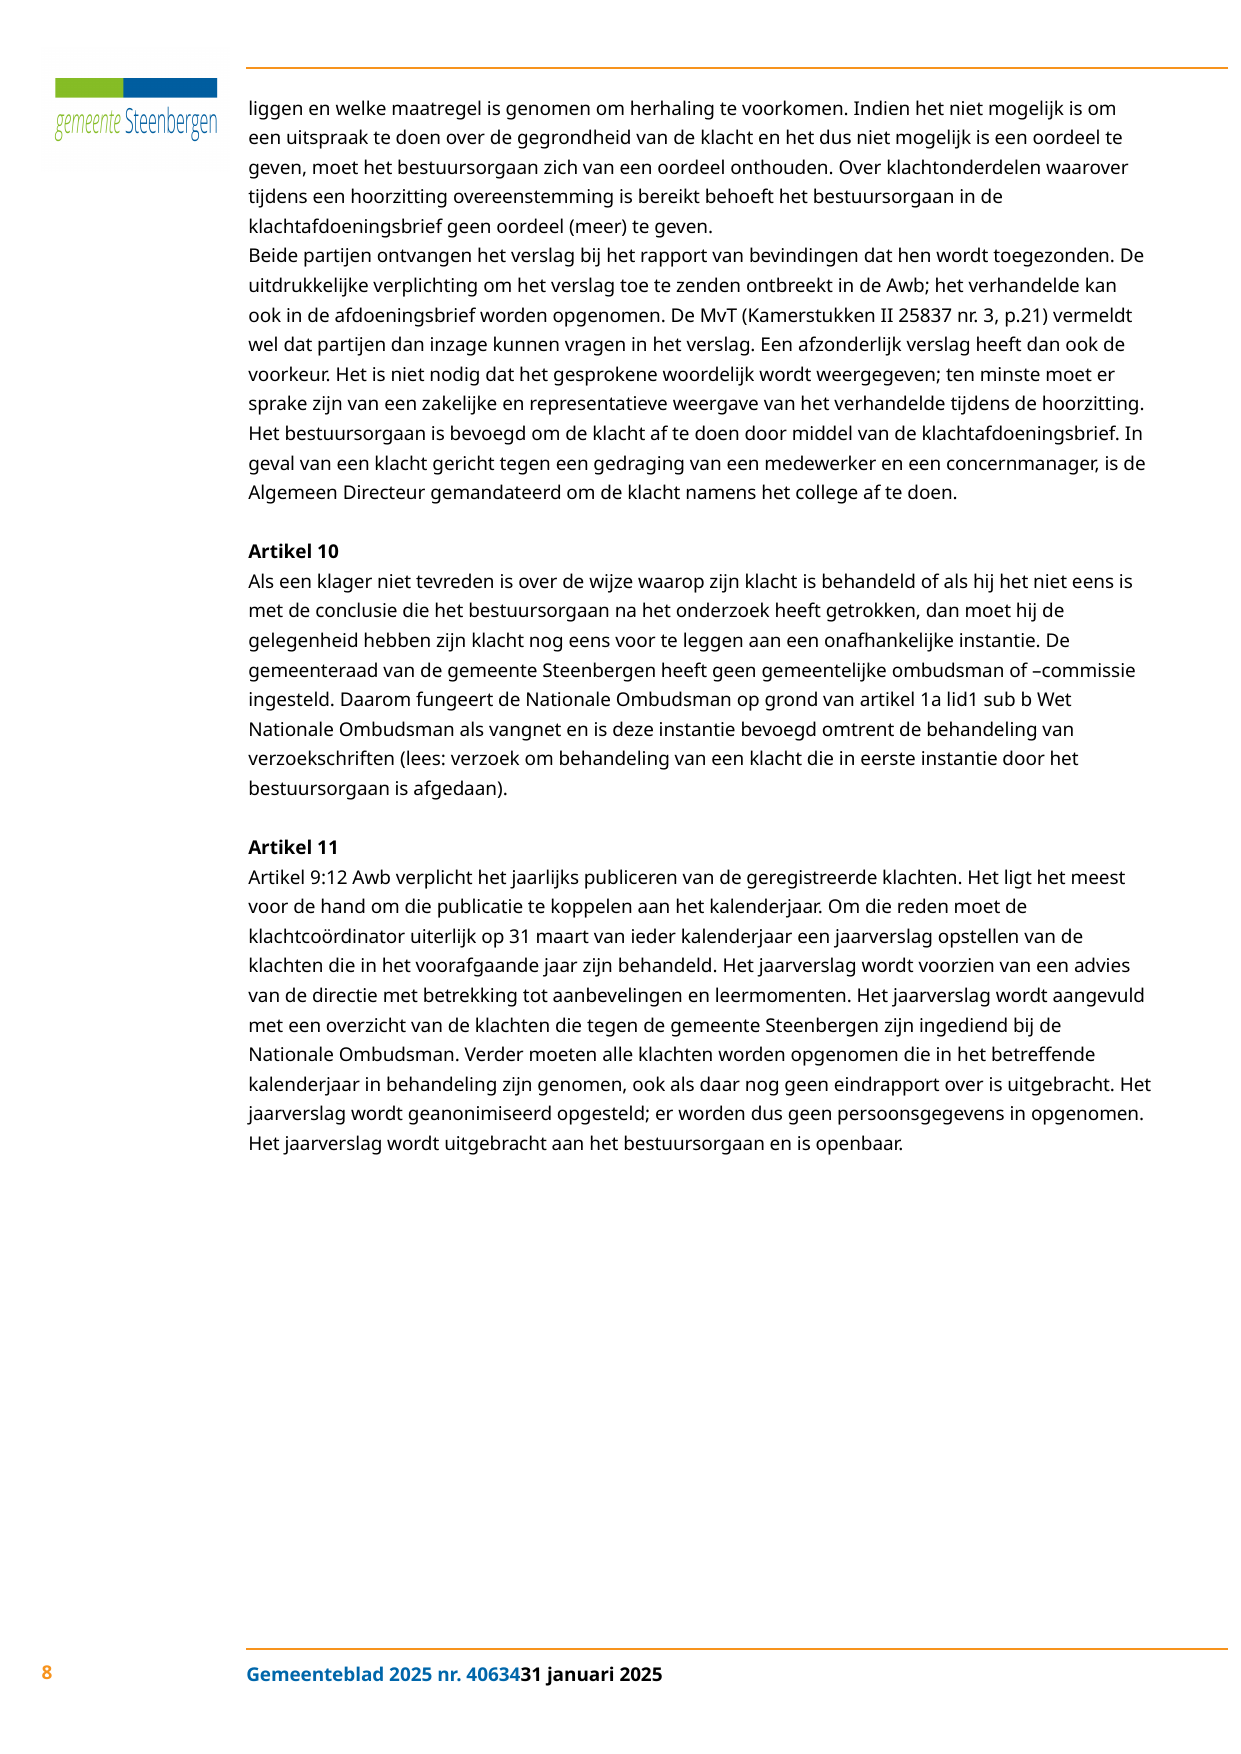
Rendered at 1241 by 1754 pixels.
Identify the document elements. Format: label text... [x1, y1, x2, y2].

picture [41, 47, 231, 172]
text liggen en welke maatregel is genomen om herhaling te voorkomen. Indien het niet mogelijk is om een uitspraak te doen over de gegrondheid van de klacht en het dus niet mogelijk is een oordeel te geven, moet het bestuursorgaan zich van een oordeel onthouden. Over klachtonderdelen waarover tijdens een hoorzitting overeenstemming is bereikt behoeft het bestuursorgaan in de klachtafdoeningsbrief geen oordeel (meer) te geven. [248, 95, 1152, 239]
text Als een klager niet tevreden is over de wijze waarop zijn klacht is behandeld of als hij het niet eens is met de conclusie die het bestuursorgaan na het onderzoek heeft getrokken, dan moet hij de gelegenheid hebben zijn klacht nog eens voor te leggen aan een onafhankelijke instantie. De gemeenteraad van de gemeente Steenbergen heeft geen gemeentelijke ombudsman of –commissie ingesteld. Daarom fungeert de Nationale Ombudsman op grond van artikel 1a lid1 sub b Wet Nationale Ombudsman als vangnet en is deze instantie bevoegd omtrent de behandeling van verzoekschriften (lees: verzoek om behandeling van een klacht die in eerste instantie door het bestuursorgaan is afgedaan). [248, 568, 1152, 801]
text Artikel 11 [248, 834, 1152, 860]
text Het bestuursorgaan is bevoegd om de klacht af te doen door middel van de klachtafdoeningsbrief. In geval van een klacht gericht tegen een gedraging van een medewerker en een concernmanager, is de Algemeen Directeur gemandateerd om de klacht namens het college af te doen. [248, 420, 1152, 505]
text Artikel 10 [248, 538, 1152, 564]
text Beide partijen ontvangen het verslag bij het rapport van bevindingen dat hen wordt toegezonden. De uitdrukkelijke verplichting om het verslag toe te zenden ontbreekt in de Awb; het verhandelde kan ook in de afdoeningsbrief worden opgenomen. De MvT (Kamerstukken II 25837 nr. 3, p.21) vermeldt wel dat partijen dan inzage kunnen vragen in het verslag. Een afzonderlijk verslag heeft dan ook de voorkeur. Het is niet nodig dat het gesprokene woordelijk wordt weergegeven; ten minste moet er sprake zijn van een zakelijke en representatieve weergave van het verhandelde tijdens de hoorzitting. [248, 243, 1152, 416]
text Artikel 9:12 Awb verplicht het jaarlijks publiceren van de geregistreerde klachten. Het ligt het meest voor de hand om die publicatie te koppelen aan het kalenderjaar. Om die reden moet de klachtcoördinator uiterlijk op 31 maart van ieder kalenderjaar een jaarverslag opstellen van de klachten die in het voorafgaande jaar zijn behandeld. Het jaarverslag wordt voorzien van een advies van de directie met betrekking tot aanbevelingen en leermomenten. Het jaarverslag wordt aangevuld met een overzicht van de klachten die tegen de gemeente Steenbergen zijn ingediend bij de Nationale Ombudsman. Verder moeten alle klachten worden opgenomen die in het betreffende kalenderjaar in behandeling zijn genomen, ook als daar nog geen eindrapport over is uitgebracht. Het jaarverslag wordt geanonimiseerd opgesteld; er worden dus geen persoonsgegevens in opgenomen. Het jaarverslag wordt uitgebracht aan het bestuursorgaan en is openbaar. [248, 864, 1152, 1156]
